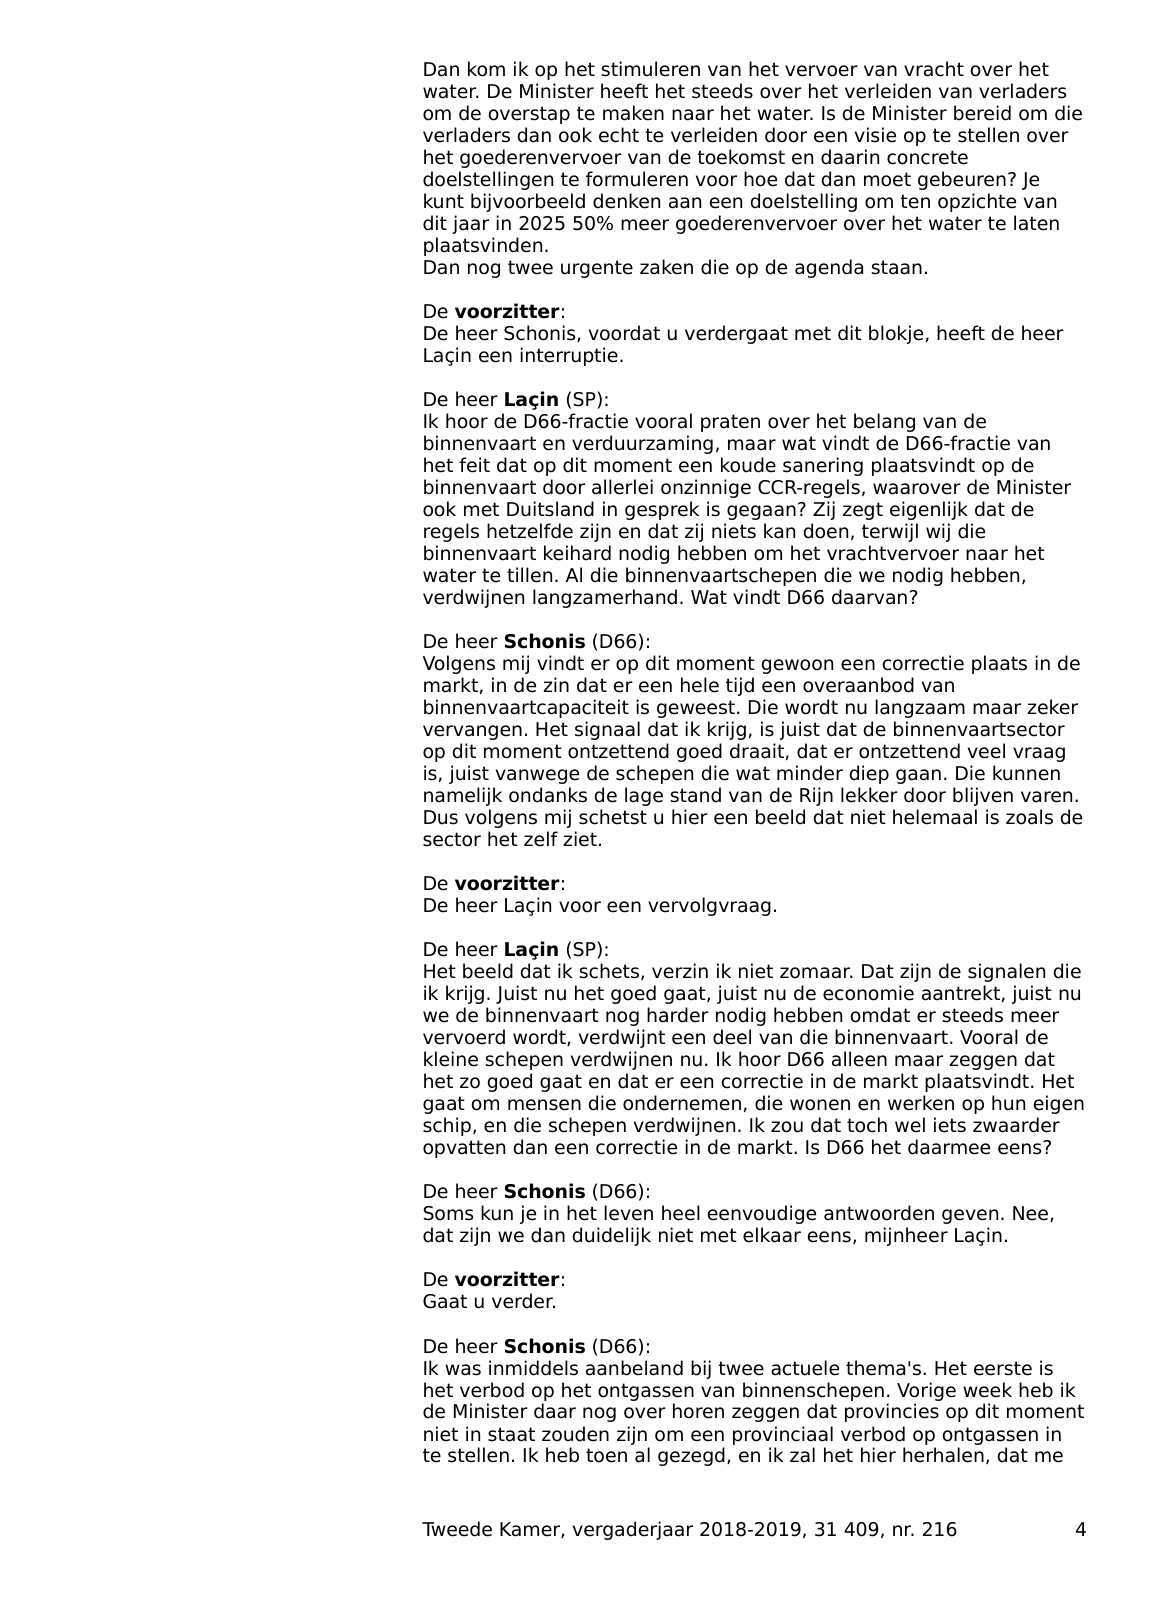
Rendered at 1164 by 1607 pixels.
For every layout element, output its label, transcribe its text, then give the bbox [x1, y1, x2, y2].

text De voorzitter: [422, 873, 1087, 895]
text Dan nog twee urgente zaken die op de agenda staan. [422, 257, 1087, 279]
text Ik hoor de D66-fractie vooral praten over het belang van de binnenvaart en verduurzaming, maar wat vindt de D66-fractie van het feit dat op dit moment een koude sanering plaatsvindt op de binnenvaart door allerlei onzinnige CCR-regels, waarover de Minister ook met Duitsland in gesprek is gegaan? Zij zegt eigenlijk dat de regels hetzelfde zijn en dat zij niets kan doen, terwijl wij die binnenvaart keihard nodig hebben om het vrachtvervoer naar het water te tillen. Al die binnenvaartschepen die we nodig hebben, verdwijnen langzamerhand. Wat vindt D66 daarvan? [422, 411, 1087, 609]
text De voorzitter: [422, 301, 1087, 323]
text Gaat u verder. [422, 1291, 1087, 1313]
text De heer Schonis (D66): [422, 631, 1087, 653]
text Volgens mij vindt er op dit moment gewoon een correctie plaats in de markt, in de zin dat er een hele tijd een overaanbod van binnenvaartcapaciteit is geweest. Die wordt nu langzaam maar zeker vervangen. Het signaal dat ik krijg, is juist dat de binnenvaartsector op dit moment ontzettend goed draait, dat er ontzettend veel vraag is, juist vanwege de schepen die wat minder diep gaan. Die kunnen namelijk ondanks de lage stand van de Rijn lekker door blijven varen. Dus volgens mij schetst u hier een beeld dat niet helemaal is zoals de sector het zelf ziet. [422, 653, 1087, 851]
text Het beeld dat ik schets, verzin ik niet zomaar. Dat zijn de signalen die ik krijg. Juist nu het goed gaat, juist nu de economie aantrekt, juist nu we de binnenvaart nog harder nodig hebben omdat er steeds meer vervoerd wordt, verdwijnt een deel van die binnenvaart. Vooral de kleine schepen verdwijnen nu. Ik hoor D66 alleen maar zeggen dat het zo goed gaat en dat er een correctie in de markt plaatsvindt. Het gaat om mensen die ondernemen, die wonen en werken op hun eigen schip, en die schepen verdwijnen. Ik zou dat toch wel iets zwaarder opvatten dan een correctie in de markt. Is D66 het daarmee eens? [422, 961, 1087, 1159]
text De heer Laçin (SP): [422, 389, 1087, 411]
text De heer Schonis (D66): [422, 1336, 1087, 1357]
text De heer Schonis, voordat u verdergaat met dit blokje, heeft de heer Laçin een interruptie. [422, 323, 1087, 367]
text De voorzitter: [422, 1269, 1087, 1291]
text De heer Laçin (SP): [422, 939, 1087, 961]
text Soms kun je in het leven heel eenvoudige antwoorden geven. Nee, dat zijn we dan duidelijk niet met elkaar eens, mijnheer Laçin. [422, 1203, 1087, 1247]
text Dan kom ik op het stimuleren van het vervoer van vracht over het water. De Minister heeft het steeds over het verleiden van verladers om de overstap te maken naar het water. Is de Minister bereid om die verladers dan ook echt te verleiden door een visie op te stellen over het goederenvervoer van de toekomst en daarin concrete doelstellingen te formuleren voor hoe dat dan moet gebeuren? Je kunt bijvoorbeeld denken aan een doelstelling om ten opzichte van dit jaar in 2025 50% meer goederenvervoer over het water te laten plaatsvinden. [422, 59, 1087, 257]
text De heer Schonis (D66): [422, 1181, 1087, 1203]
text De heer Laçin voor een vervolgvraag. [422, 895, 1087, 917]
text Ik was inmiddels aanbeland bij twee actuele thema's. Het eerste is het verbod op het ontgassen van binnenschepen. Vorige week heb ik de Minister daar nog over horen zeggen dat provincies op dit moment niet in staat zouden zijn om een provinciaal verbod op ontgassen in te stellen. Ik heb toen al gezegd, en ik zal het hier herhalen, dat me [422, 1357, 1087, 1467]
